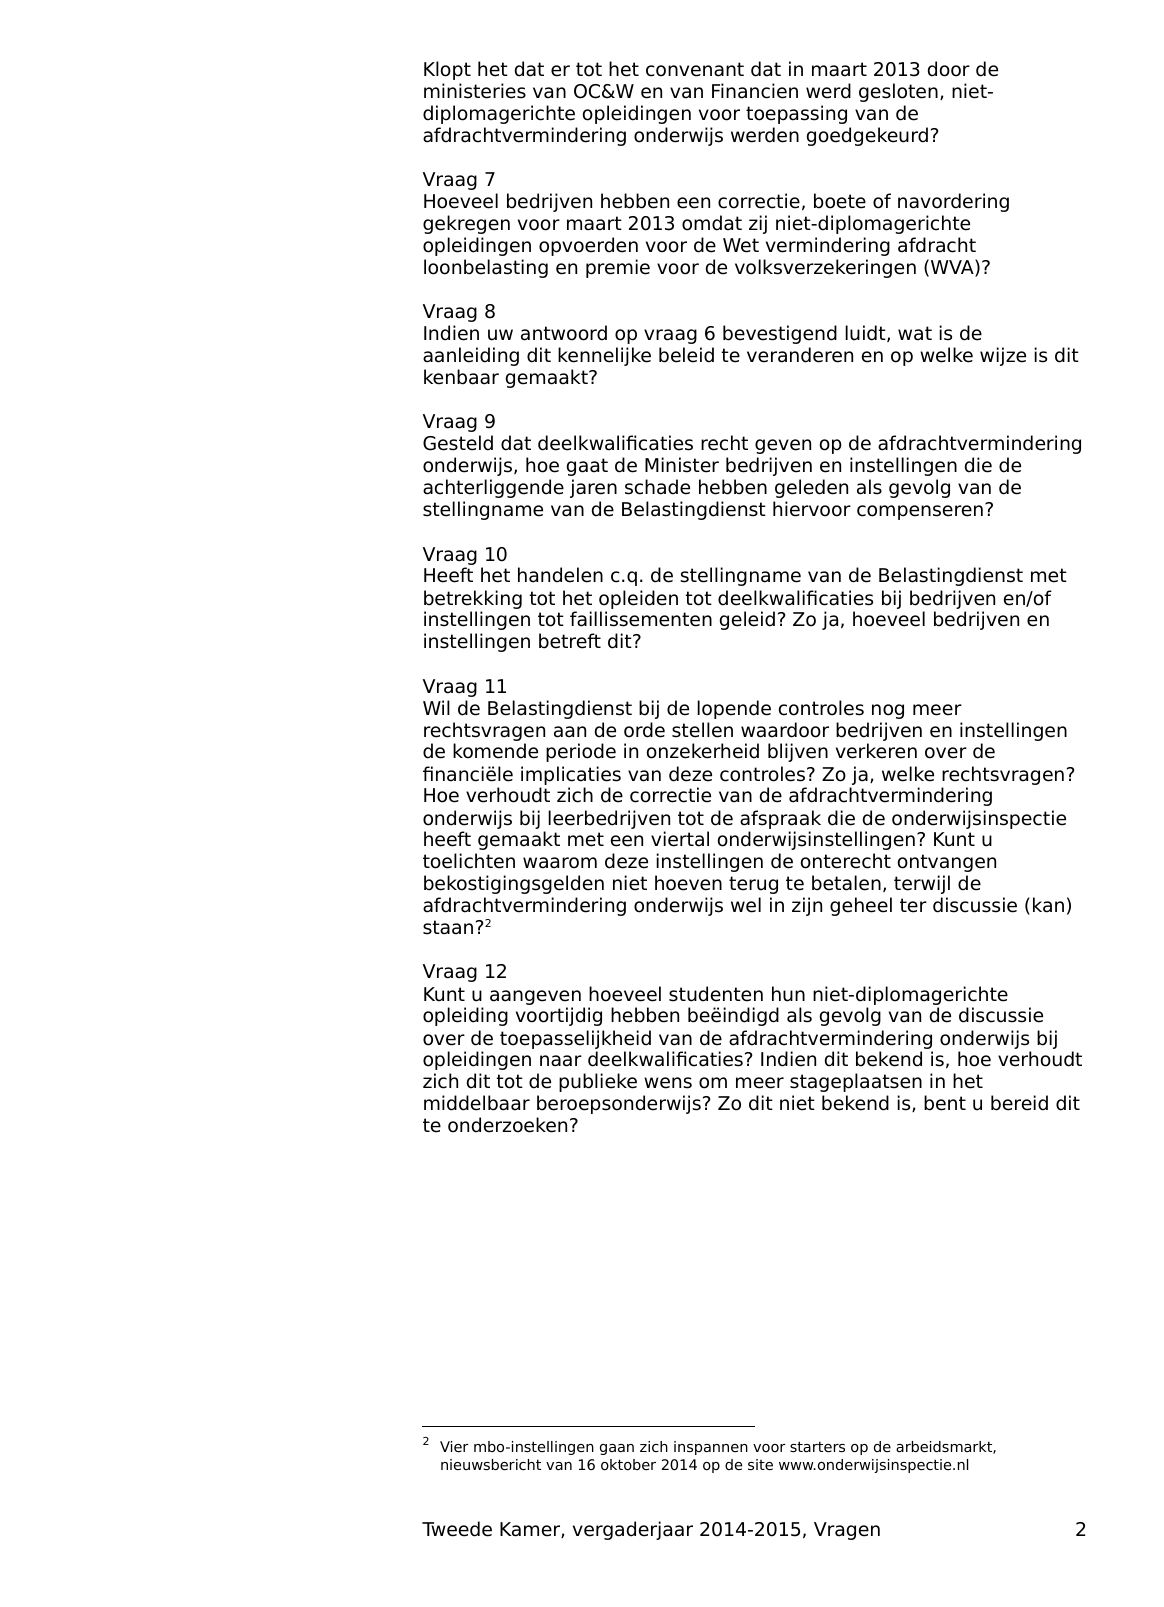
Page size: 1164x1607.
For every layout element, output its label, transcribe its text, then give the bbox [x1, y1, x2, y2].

text Vraag 10 [422, 543, 1087, 565]
text Hoeveel bedrijven hebben een correctie, boete of navordering gekregen voor maart 2013 omdat zij niet-diplomagerichte opleidingen opvoerden voor de Wet vermindering afdracht loonbelasting en premie voor de volksverzekeringen (WVA)? [422, 191, 1087, 279]
text Vier mbo-instellingen gaan zich inspannen voor starters op de arbeidsmarkt, nieuwsbericht van 16 oktober 2014 op de site www.onderwijsinspectie.nl [422, 1435, 1087, 1474]
text Gesteld dat deelkwalificaties recht geven op de afdrachtvermindering onderwijs, hoe gaat de Minister bedrijven en instellingen die de achterliggende jaren schade hebben geleden als gevolg van de stellingname van de Belastingdienst hiervoor compenseren? [422, 433, 1087, 521]
text Hoe verhoudt zich de correctie van de afdrachtvermindering onderwijs bij leerbedrijven tot de afspraak die de onderwijsinspectie heeft gemaakt met een viertal onderwijsinstellingen? Kunt u toelichten waarom deze instellingen de onterecht ontvangen bekostigingsgelden niet hoeven terug te betalen, terwijl de afdrachtvermindering onderwijs wel in zijn geheel ter discussie (kan) staan? [422, 785, 1087, 939]
text Klopt het dat er tot het convenant dat in maart 2013 door de ministeries van OC&W en van Financien werd gesloten, niet-diplomagerichte opleidingen voor toepassing van de afdrachtvermindering onderwijs werden goedgekeurd? [422, 59, 1087, 147]
text Indien uw antwoord op vraag 6 bevestigend luidt, wat is de aanleiding dit kennelijke beleid te veranderen en op welke wijze is dit kenbaar gemaakt? [422, 323, 1087, 389]
text Vraag 9 [422, 411, 1087, 433]
text Kunt u aangeven hoeveel studenten hun niet-diplomagerichte opleiding voortijdig hebben beëindigd als gevolg van de discussie over de toepasselijkheid van de afdrachtvermindering onderwijs bij opleidingen naar deelkwalificaties? Indien dit bekend is, hoe verhoudt zich dit tot de publieke wens om meer stageplaatsen in het middelbaar beroepsonderwijs? Zo dit niet bekend is, bent u bereid dit te onderzoeken? [422, 983, 1087, 1137]
text Vraag 11 [422, 676, 1087, 697]
text Vraag 12 [422, 961, 1087, 983]
text Vraag 7 [422, 169, 1087, 191]
text Vraag 8 [422, 301, 1087, 323]
text Wil de Belastingdienst bij de lopende controles nog meer rechtsvragen aan de orde stellen waardoor bedrijven en instellingen de komende periode in onzekerheid blijven verkeren over de financiële implicaties van deze controles? Zo ja, welke rechtsvragen? [422, 697, 1087, 785]
text Heeft het handelen c.q. de stellingname van de Belastingdienst met betrekking tot het opleiden tot deelkwalificaties bij bedrijven en/of instellingen tot faillissementen geleid? Zo ja, hoeveel bedrijven en instellingen betreft dit? [422, 565, 1087, 653]
